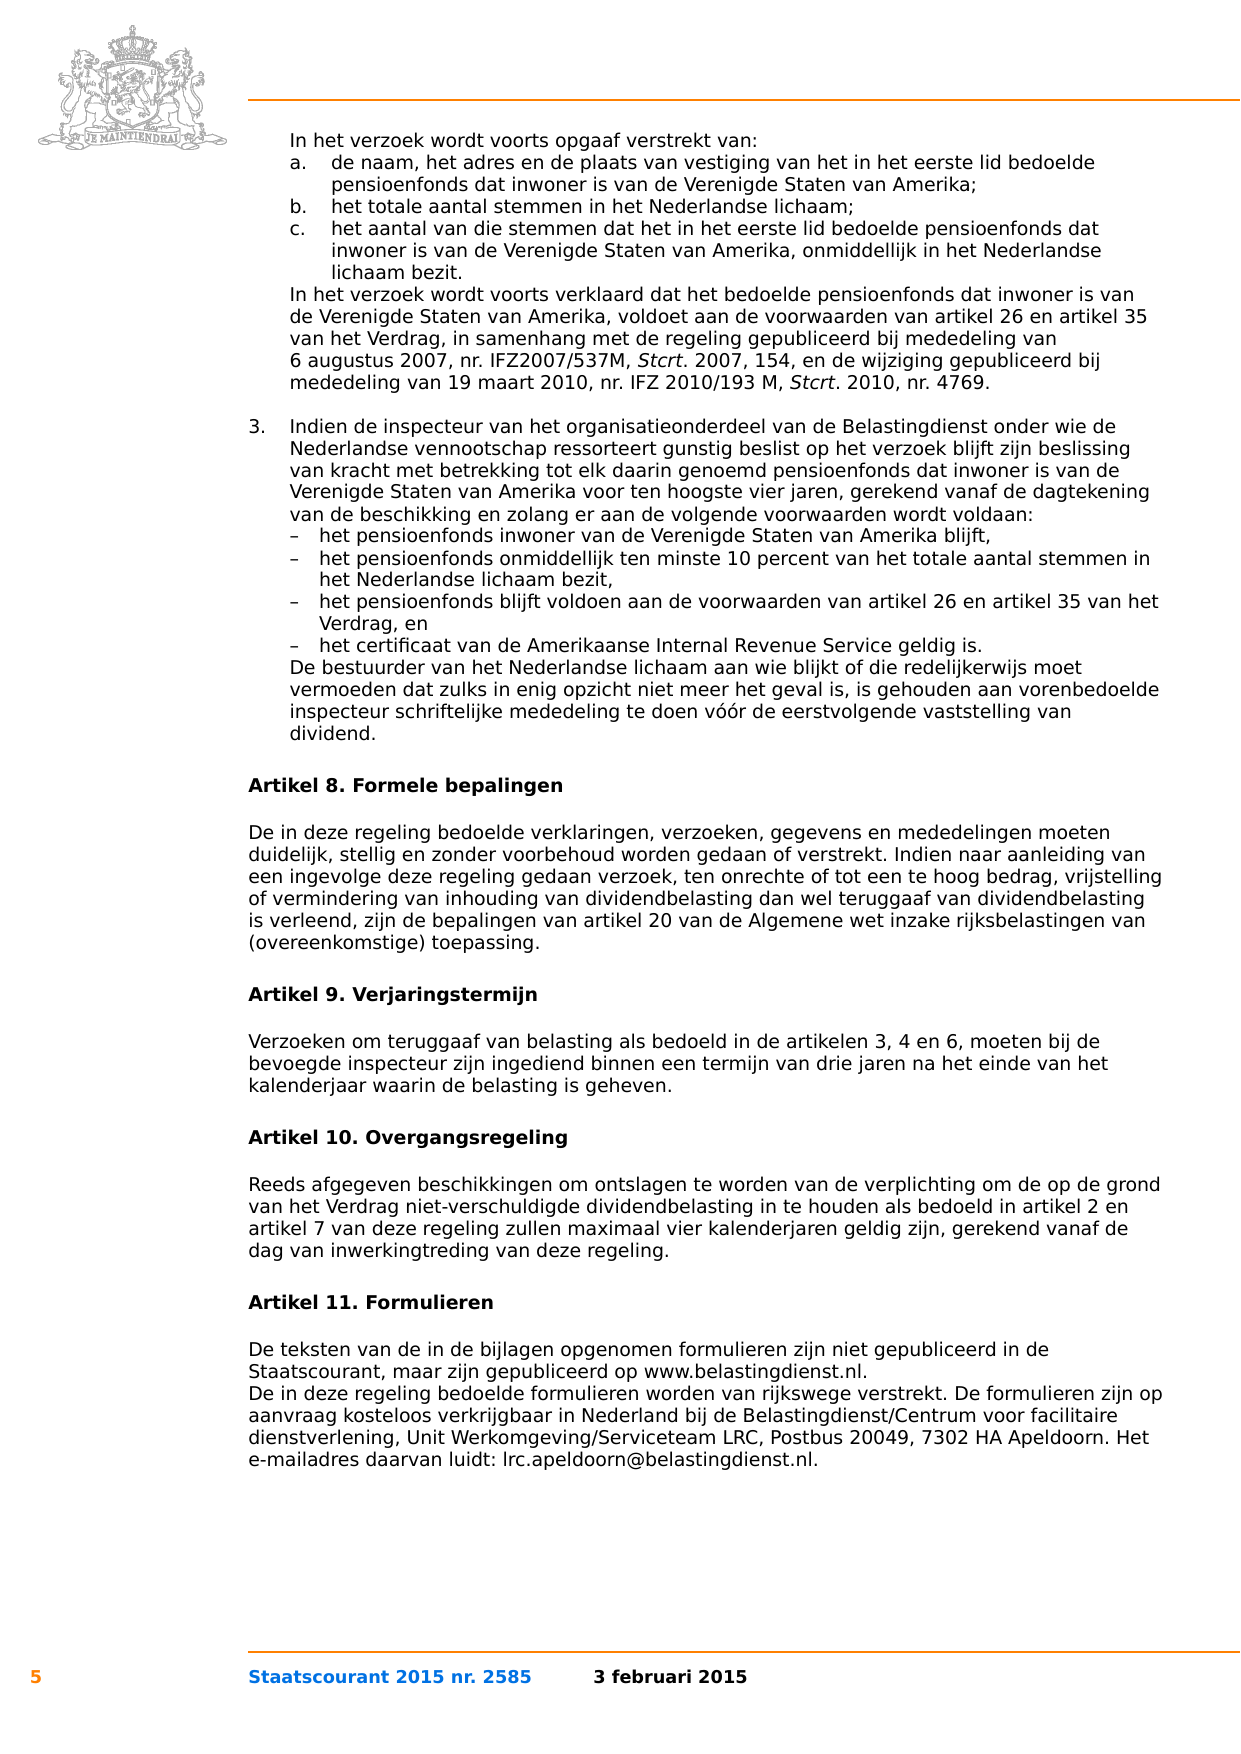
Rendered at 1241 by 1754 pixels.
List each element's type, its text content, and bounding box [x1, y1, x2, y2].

text c. het aantal van die stemmen dat het in het eerste lid bedoelde pensioenfonds dat inwoner is van de Verenigde Staten van Amerika, onmiddellijk in het Nederlandse lichaam bezit. [289, 218, 1163, 284]
subtitle Artikel 10. Overgangsregeling [248, 1127, 1163, 1149]
text 3. Indien de inspecteur van het organisatieonderdeel van de Belastingdienst onder wie de Nederlandse vennootschap ressorteert gunstig beslist op het verzoek blijft zijn beslissing van kracht met betrekking tot elk daarin genoemd pensioenfonds dat inwoner is van de Verenigde Staten van Amerika voor ten hoogste vier jaren, gerekend vanaf de dagtekening van de beschikking en zolang er aan de volgende voorwaarden wordt voldaan: [248, 416, 1163, 525]
text De in deze regeling bedoelde formulieren worden van rijkswege verstrekt. De formulieren zijn op aanvraag kosteloos verkrijgbaar in Nederland bij de Belastingdienst/Centrum voor facilitaire dienstverlening, Unit Werkomgeving/Serviceteam LRC, Postbus 20049, 7302 HA Apeldoorn. Het e-mailadres daarvan luidt: lrc.apeldoorn@belastingdienst.nl. [248, 1383, 1163, 1471]
text De in deze regeling bedoelde verklaringen, verzoeken, gegevens en mededelingen moeten duidelijk, stellig en zonder voorbehoud worden gedaan of verstrekt. Indien naar aanleiding van een ingevolge deze regeling gedaan verzoek, ten onrechte of tot een te hoog bedrag, vrijstelling of vermindering van inhouding van dividendbelasting dan wel teruggaaf van dividendbelasting is verleend, zijn de bepalingen van artikel 20 van de Algemene wet inzake rijksbelastingen van (overeenkomstige) toepassing. [248, 822, 1163, 954]
text In het verzoek wordt voorts opgaaf verstrekt van: [289, 130, 1163, 152]
picture [38, 25, 227, 150]
text Reeds afgegeven beschikkingen om ontslagen te worden van de verplichting om de op de grond van het Verdrag niet-verschuldigde dividendbelasting in te houden als bedoeld in artikel 2 en artikel 7 van deze regeling zullen maximaal vier kalenderjaren geldig zijn, gerekend vanaf de dag van inwerkingtreding van deze regeling. [248, 1174, 1163, 1262]
text – het certificaat van de Amerikaanse Internal Revenue Service geldig is. [289, 635, 1163, 657]
text In het verzoek wordt voorts verklaard dat het bedoelde pensioenfonds dat inwoner is van de Verenigde Staten van Amerika, voldoet aan de voorwaarden van artikel 26 en artikel 35 van het Verdrag, in samenhang met de regeling gepubliceerd bij mededeling van 6 augustus 2007, nr. IFZ2007/537M, Stcrt. 2007, 154, en de wijziging gepubliceerd bij mededeling van 19 maart 2010, nr. IFZ 2010/193 M, Stcrt. 2010, nr. 4769. [289, 284, 1163, 394]
subtitle Artikel 8. Formele bepalingen [248, 775, 1163, 797]
text – het pensioenfonds blijft voldoen aan de voorwaarden van artikel 26 en artikel 35 van het Verdrag, en [289, 591, 1163, 635]
text – het pensioenfonds inwoner van de Verenigde Staten van Amerika blijft, [289, 525, 1163, 547]
text b. het totale aantal stemmen in het Nederlandse lichaam; [289, 196, 1163, 218]
text Verzoeken om teruggaaf van belasting als bedoeld in de artikelen 3, 4 en 6, moeten bij de bevoegde inspecteur zijn ingediend binnen een termijn van drie jaren na het einde van het kalenderjaar waarin de belasting is geheven. [248, 1031, 1163, 1097]
text De teksten van de in de bijlagen opgenomen formulieren zijn niet gepubliceerd in de Staatscourant, maar zijn gepubliceerd op www.belastingdienst.nl. [248, 1339, 1163, 1383]
subtitle Artikel 9. Verjaringstermijn [248, 984, 1163, 1006]
subtitle Artikel 11. Formulieren [248, 1292, 1163, 1314]
text a. de naam, het adres en de plaats van vestiging van het in het eerste lid bedoelde pensioenfonds dat inwoner is van de Verenigde Staten van Amerika; [289, 152, 1163, 196]
text – het pensioenfonds onmiddellijk ten minste 10 percent van het totale aantal stemmen in het Nederlandse lichaam bezit, [289, 547, 1163, 591]
text De bestuurder van het Nederlandse lichaam aan wie blijkt of die redelijkerwijs moet vermoeden dat zulks in enig opzicht niet meer het geval is, is gehouden aan vorenbedoelde inspecteur schriftelijke mededeling te doen vóór de eerstvolgende vaststelling van dividend. [289, 657, 1163, 745]
